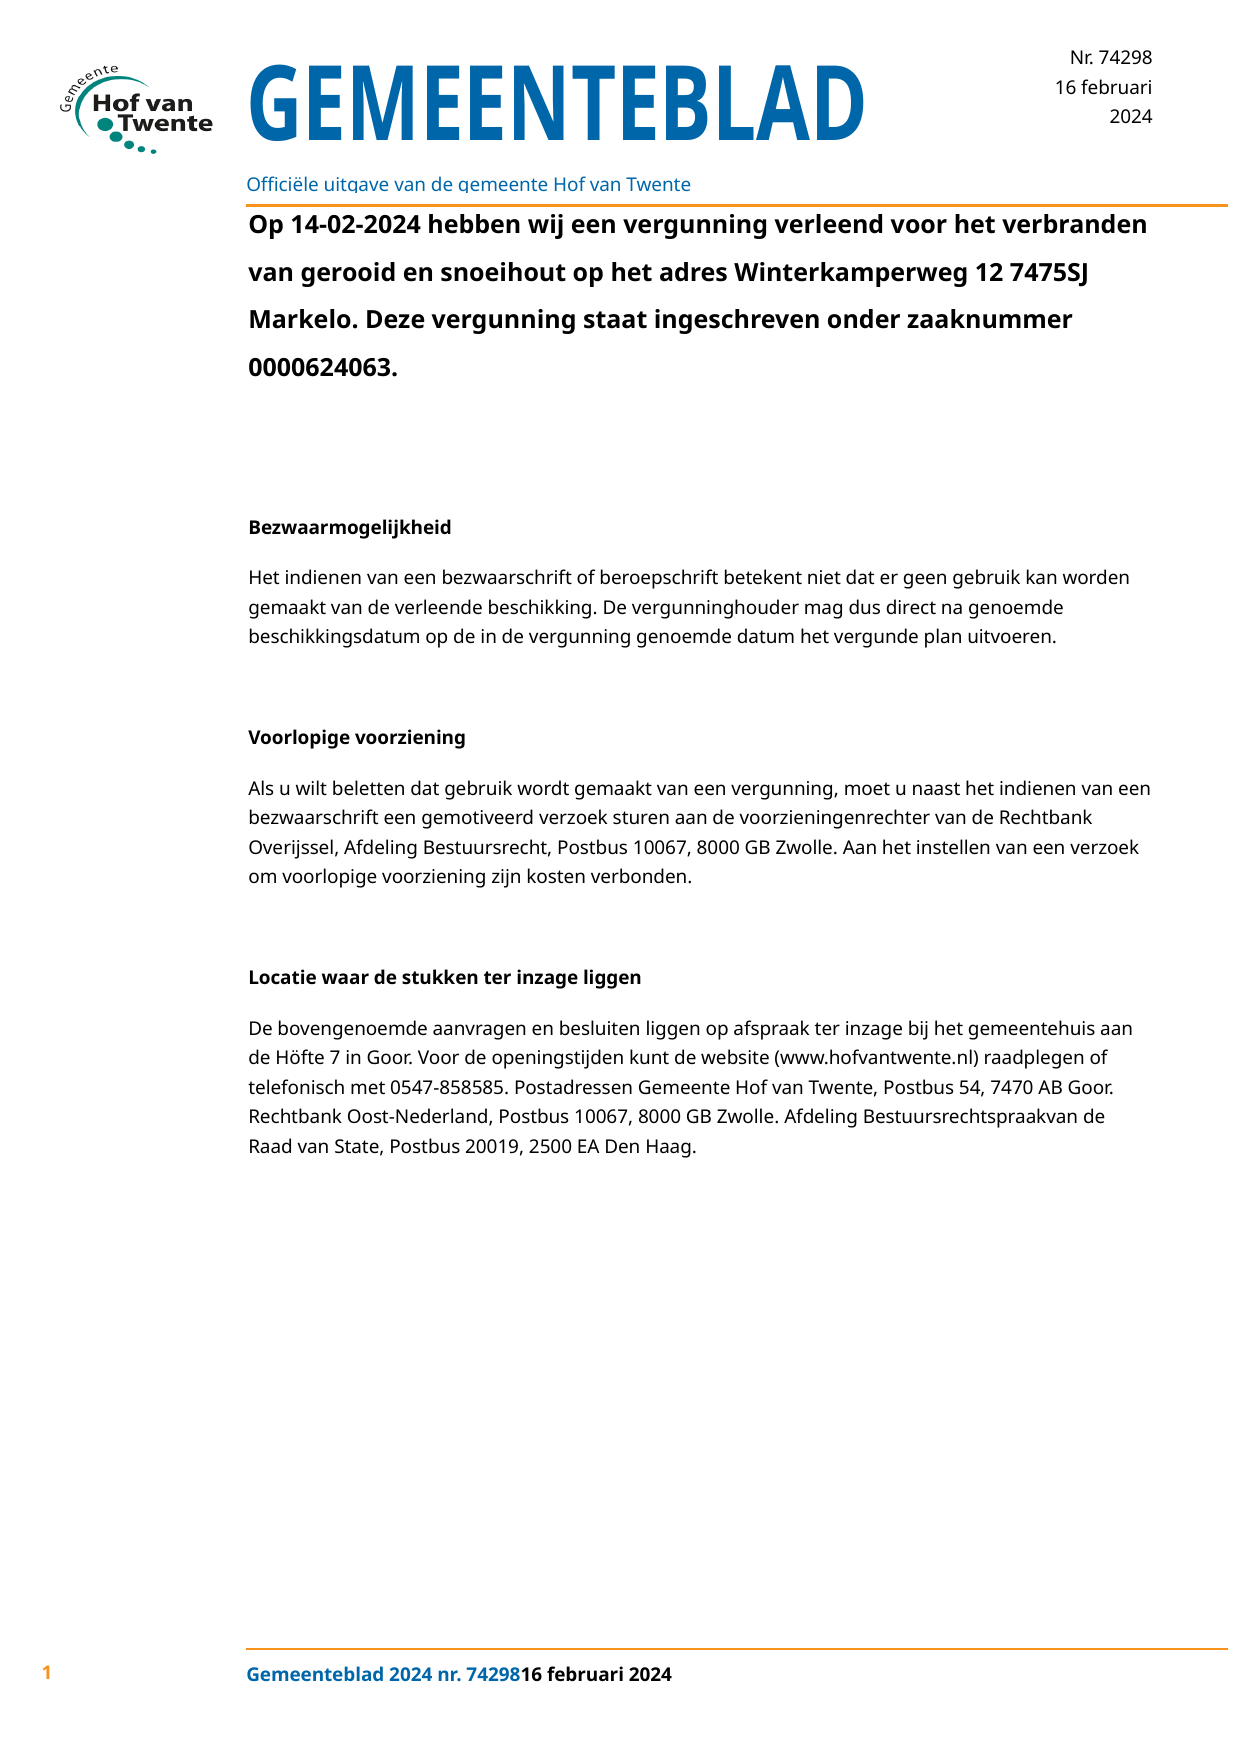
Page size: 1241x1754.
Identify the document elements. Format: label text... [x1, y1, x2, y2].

text Bezwaarmogelijkheid [248, 514, 1152, 540]
text Als u wilt beletten dat gebruik wordt gemaakt van een vergunning, moet u naast het indienen van een bezwaarschrift een gemotiveerd verzoek sturen aan de voorzieningenrechter van de Rechtbank Overijssel, Afdeling Bestuursrecht, Postbus 10067, 8000 GB Zwolle. Aan het instellen van een verzoek om voorlopige voorziening zijn kosten verbonden. [248, 775, 1152, 889]
picture [41, 47, 231, 172]
text Voorlopige voorziening [248, 724, 1152, 750]
text De bovengenoemde aanvragen en besluiten liggen op afspraak ter inzage bij het gemeentehuis aan de Höfte 7 in Goor. Voor de openingstijden kunt de website (www.hofvantwente.nl) raadplegen of telefonisch met 0547-858585. Postadressen Gemeente Hof van Twente, Postbus 54, 7470 AB Goor. Rechtbank Oost-Nederland, Postbus 10067, 8000 GB Zwolle. Afdeling Bestuursrechtspraakvan de Raad van State, Postbus 20019, 2500 EA Den Haag. [248, 1015, 1152, 1159]
text Op 14-02-2024 hebben wij een vergunning verleend voor het verbranden van gerooid en snoeihout op het adres Winterkamperweg 12 7475SJ Markelo. Deze vergunning staat ingeschreven onder zaaknummer 0000624063. [248, 207, 1152, 384]
text Het indienen van een bezwaarschrift of beroepschrift betekent niet dat er geen gebruik kan worden gemaakt van de verleende beschikking. De vergunninghouder mag dus direct na genoemde beschikkingsdatum op de in de vergunning genoemde datum het vergunde plan uitvoeren. [248, 564, 1152, 649]
text Locatie waar de stukken ter inzage liggen [248, 964, 1152, 990]
